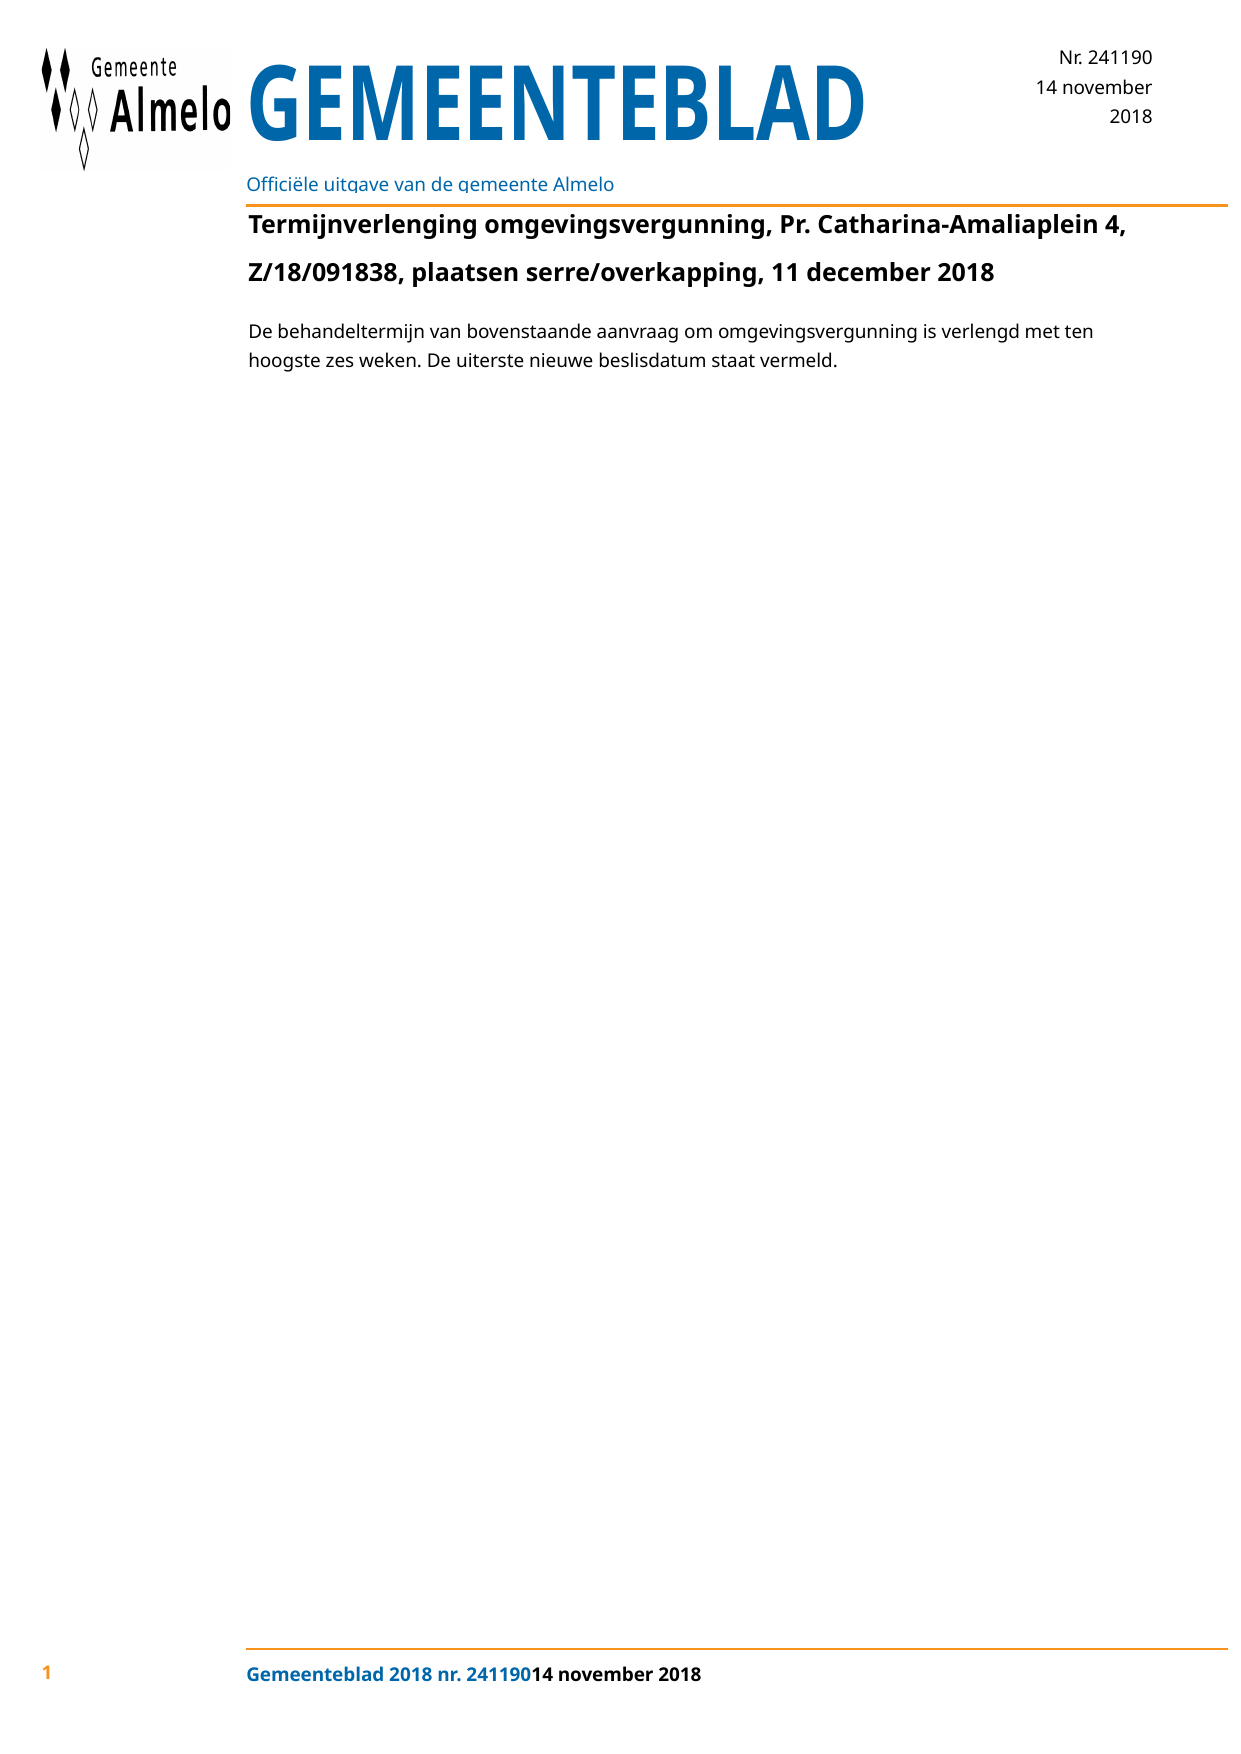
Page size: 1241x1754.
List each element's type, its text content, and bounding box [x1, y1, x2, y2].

picture [41, 47, 231, 172]
text De behandeltermijn van bovenstaande aanvraag om omgevingsvergunning is verlengd met ten hoogste zes weken. De uiterste nieuwe beslisdatum staat vermeld. [248, 318, 1152, 373]
text Termijnverlenging omgevingsvergunning, Pr. Catharina-Amaliaplein 4, Z/18/091838, plaatsen serre/overkapping, 11 december 2018 [248, 207, 1152, 288]
